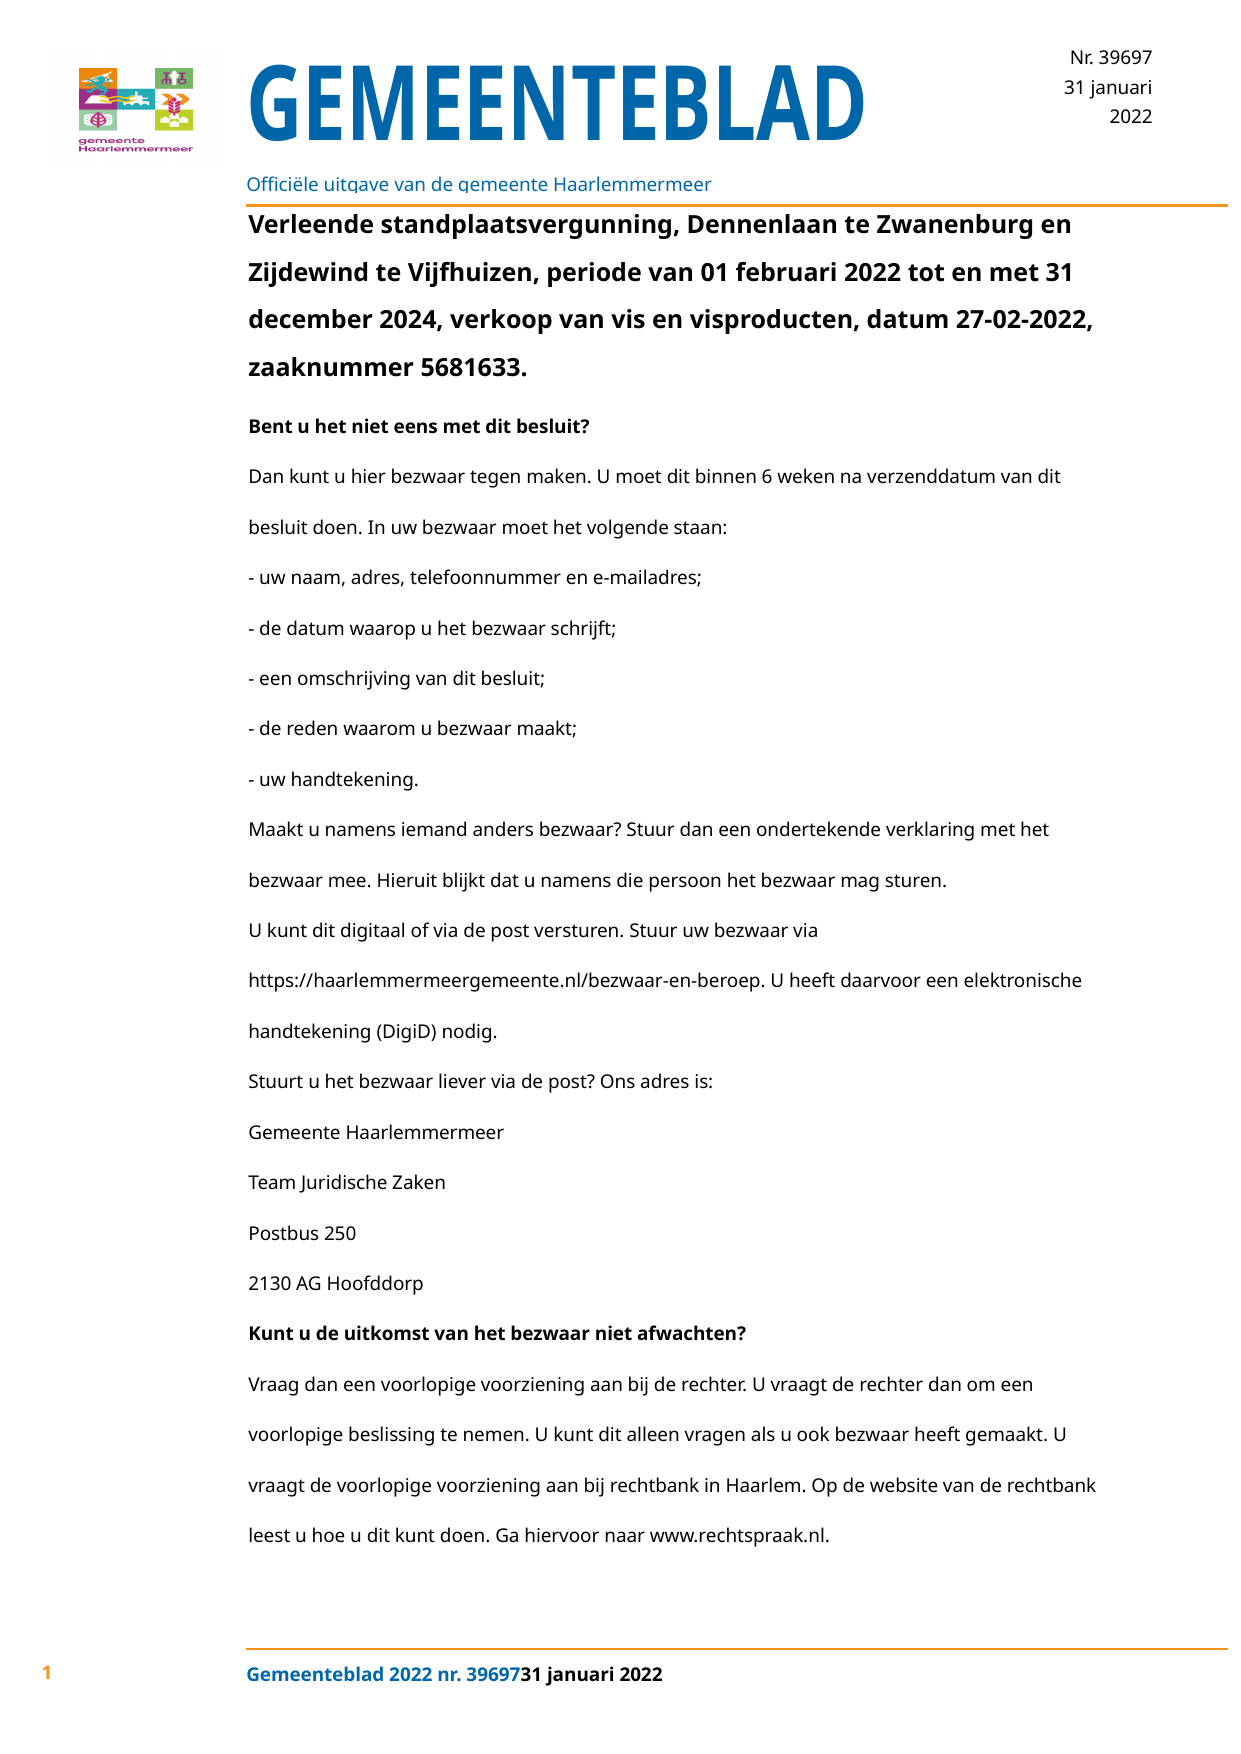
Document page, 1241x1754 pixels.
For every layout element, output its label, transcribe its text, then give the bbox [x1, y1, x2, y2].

text - een omschrijving van dit besluit; [248, 665, 1152, 691]
picture [41, 47, 231, 172]
text Maakt u namens iemand anders bezwaar? Stuur dan een ondertekende verklaring met het [248, 816, 1152, 842]
text Vraag dan een voorlopige voorziening aan bij de rechter. U vraagt de rechter dan om een [248, 1371, 1152, 1397]
text - de datum waarop u het bezwaar schrijft; [248, 615, 1152, 641]
text vraagt de voorlopige voorziening aan bij rechtbank in Haarlem. Op de website van de rechtbank [248, 1472, 1152, 1498]
text U kunt dit digitaal of via de post versturen. Stuur uw bezwaar via [248, 917, 1152, 943]
text Verleende standplaatsvergunning, Dennenlaan te Zwanenburg en Zijdewind te Vijfhuizen, periode van 01 februari 2022 tot en met 31 december 2024, verkoop van vis en visproducten, datum 27-02-2022, zaaknummer 5681633. [248, 207, 1152, 384]
text Team Juridische Zaken [248, 1169, 1152, 1195]
text Dan kunt u hier bezwaar tegen maken. U moet dit binnen 6 weken na verzenddatum van dit [248, 463, 1152, 489]
text Postbus 250 [248, 1220, 1152, 1246]
text 2130 AG Hoofddorp [248, 1270, 1152, 1296]
text https://haarlemmermeergemeente.nl/bezwaar-en-beroep. U heeft daarvoor een elektronische [248, 968, 1152, 993]
text Kunt u de uitkomst van het bezwaar niet afwachten? [248, 1321, 1152, 1346]
text voorlopige beslissing te nemen. U kunt dit alleen vragen als u ook bezwaar heeft gemaakt. U [248, 1421, 1152, 1447]
text Stuurt u het bezwaar liever via de post? Ons adres is: [248, 1068, 1152, 1094]
text - uw naam, adres, telefoonnummer en e-mailadres; [248, 564, 1152, 590]
text besluit doen. In uw bezwaar moet het volgende staan: [248, 514, 1152, 540]
text - uw handtekening. [248, 766, 1152, 792]
text handtekening (DigiD) nodig. [248, 1018, 1152, 1044]
text Gemeente Haarlemmermeer [248, 1119, 1152, 1145]
text Bent u het niet eens met dit besluit? [248, 413, 1152, 439]
text - de reden waarom u bezwaar maakt; [248, 716, 1152, 741]
text leest u hoe u dit kunt doen. Ga hiervoor naar www.rechtspraak.nl. [248, 1522, 1152, 1548]
text bezwaar mee. Hieruit blijkt dat u namens die persoon het bezwaar mag sturen. [248, 867, 1152, 893]
